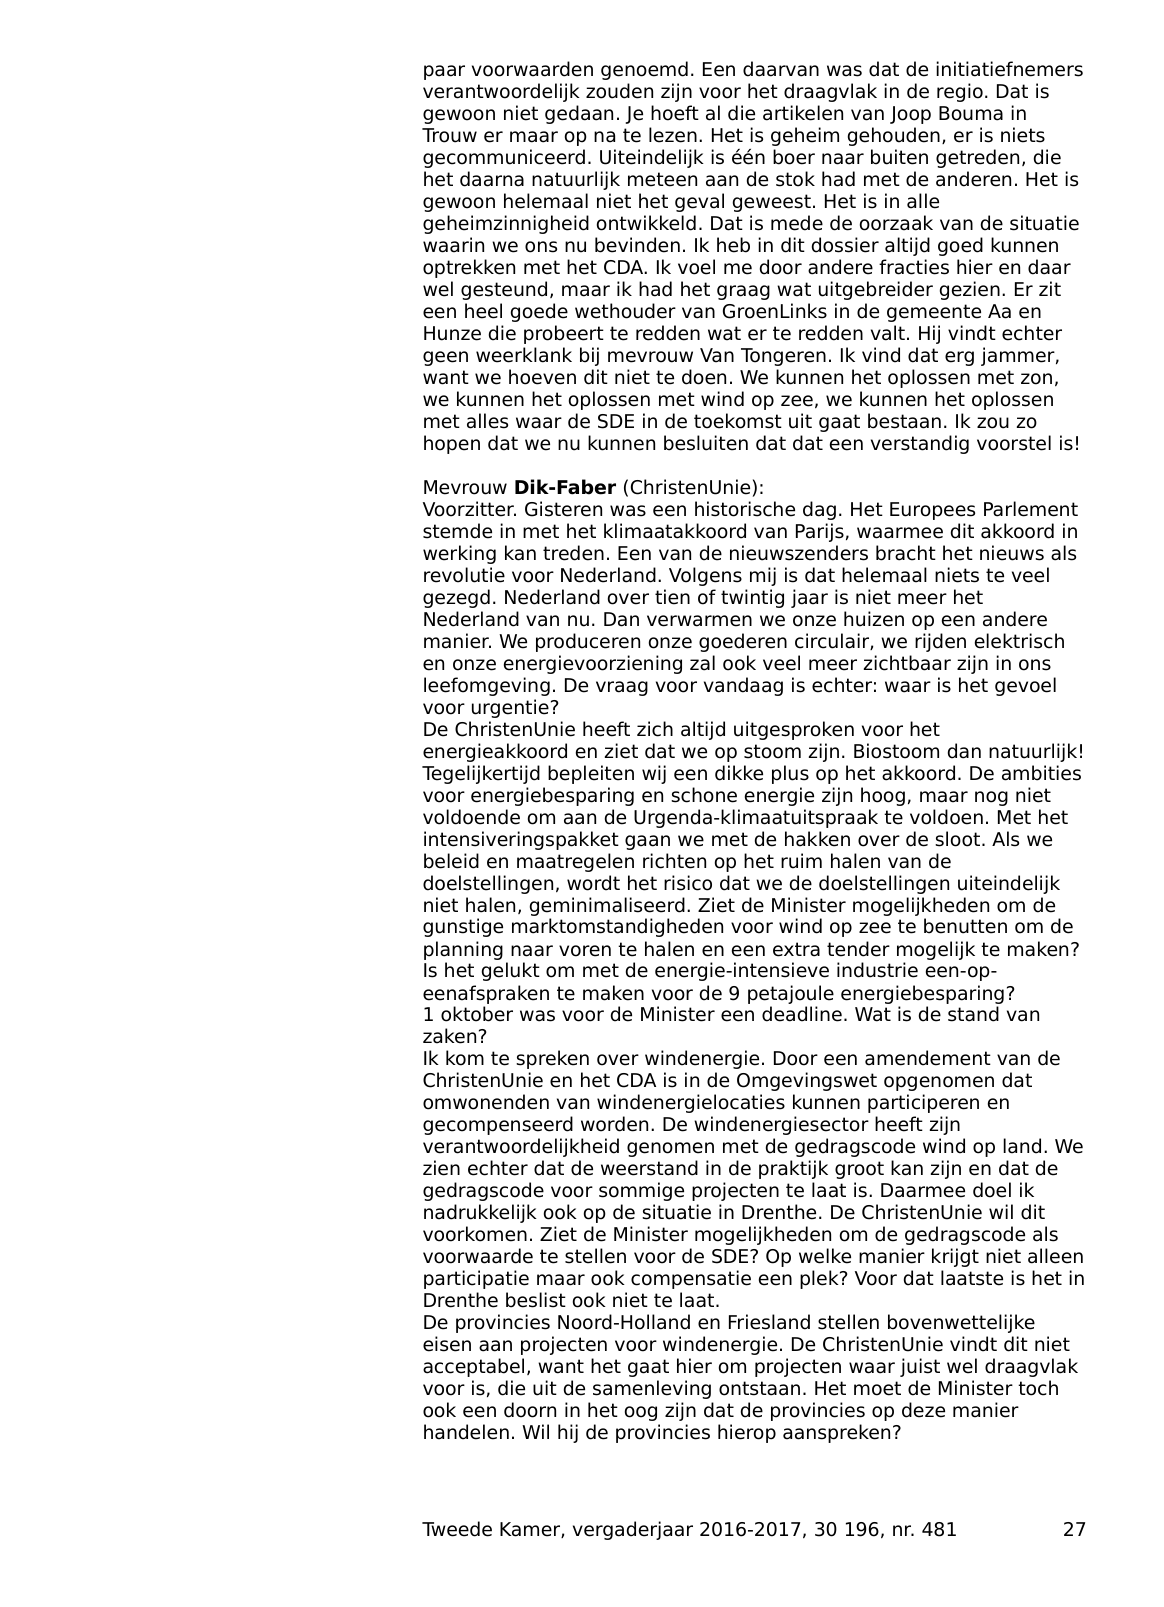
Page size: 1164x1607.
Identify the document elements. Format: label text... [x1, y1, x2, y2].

text De ChristenUnie heeft zich altijd uitgesproken voor het energieakkoord en ziet dat we op stoom zijn. Biostoom dan natuurlijk! Tegelijkertijd bepleiten wij een dikke plus op het akkoord. De ambities voor energiebesparing en schone energie zijn hoog, maar nog niet voldoende om aan de Urgenda-klimaatuitspraak te voldoen. Met het intensiveringspakket gaan we met de hakken over de sloot. Als we beleid en maatregelen richten op het ruim halen van de doelstellingen, wordt het risico dat we de doelstellingen uiteindelijk niet halen, geminimaliseerd. Ziet de Minister mogelijkheden om de gunstige marktomstandigheden voor wind op zee te benutten om de planning naar voren te halen en een extra tender mogelijk te maken? Is het gelukt om met de energie-intensieve industrie een-op-eenafspraken te maken voor de 9 petajoule energiebesparing? 1 oktober was voor de Minister een deadline. Wat is de stand van zaken? [422, 719, 1087, 1048]
text Mevrouw Dik-Faber (ChristenUnie): [422, 477, 1087, 499]
text Voorzitter. Gisteren was een historische dag. Het Europees Parlement stemde in met het klimaatakkoord van Parijs, waarmee dit akkoord in werking kan treden. Een van de nieuwszenders bracht het nieuws als revolutie voor Nederland. Volgens mij is dat helemaal niets te veel gezegd. Nederland over tien of twintig jaar is niet meer het Nederland van nu. Dan verwarmen we onze huizen op een andere manier. We produceren onze goederen circulair, we rijden elektrisch en onze energievoorziening zal ook veel meer zichtbaar zijn in ons leefomgeving. De vraag voor vandaag is echter: waar is het gevoel voor urgentie? [422, 499, 1087, 719]
text Ik kom te spreken over windenergie. Door een amendement van de ChristenUnie en het CDA is in de Omgevingswet opgenomen dat omwonenden van windenergielocaties kunnen participeren en gecompenseerd worden. De windenergiesector heeft zijn verantwoordelijkheid genomen met de gedragscode wind op land. We zien echter dat de weerstand in de praktijk groot kan zijn en dat de gedragscode voor sommige projecten te laat is. Daarmee doel ik nadrukkelijk ook op de situatie in Drenthe. De ChristenUnie wil dit voorkomen. Ziet de Minister mogelijkheden om de gedragscode als voorwaarde te stellen voor de SDE? Op welke manier krijgt niet alleen participatie maar ook compensatie een plek? Voor dat laatste is het in Drenthe beslist ook niet te laat. [422, 1048, 1087, 1312]
text De provincies Noord-Holland en Friesland stellen bovenwettelijke eisen aan projecten voor windenergie. De ChristenUnie vindt dit niet acceptabel, want het gaat hier om projecten waar juist wel draagvlak voor is, die uit de samenleving ontstaan. Het moet de Minister toch ook een doorn in het oog zijn dat de provincies op deze manier handelen. Wil hij de provincies hierop aanspreken? [422, 1312, 1087, 1444]
text paar voorwaarden genoemd. Een daarvan was dat de initiatiefnemers verantwoordelijk zouden zijn voor het draagvlak in de regio. Dat is gewoon niet gedaan. Je hoeft al die artikelen van Joop Bouma in Trouw er maar op na te lezen. Het is geheim gehouden, er is niets gecommuniceerd. Uiteindelijk is één boer naar buiten getreden, die het daarna natuurlijk meteen aan de stok had met de anderen. Het is gewoon helemaal niet het geval geweest. Het is in alle geheimzinnigheid ontwikkeld. Dat is mede de oorzaak van de situatie waarin we ons nu bevinden. Ik heb in dit dossier altijd goed kunnen optrekken met het CDA. Ik voel me door andere fracties hier en daar wel gesteund, maar ik had het graag wat uitgebreider gezien. Er zit een heel goede wethouder van GroenLinks in de gemeente Aa en Hunze die probeert te redden wat er te redden valt. Hij vindt echter geen weerklank bij mevrouw Van Tongeren. Ik vind dat erg jammer, want we hoeven dit niet te doen. We kunnen het oplossen met zon, we kunnen het oplossen met wind op zee, we kunnen het oplossen met alles waar de SDE in de toekomst uit gaat bestaan. Ik zou zo hopen dat we nu kunnen besluiten dat dat een verstandig voorstel is! [422, 59, 1087, 455]
